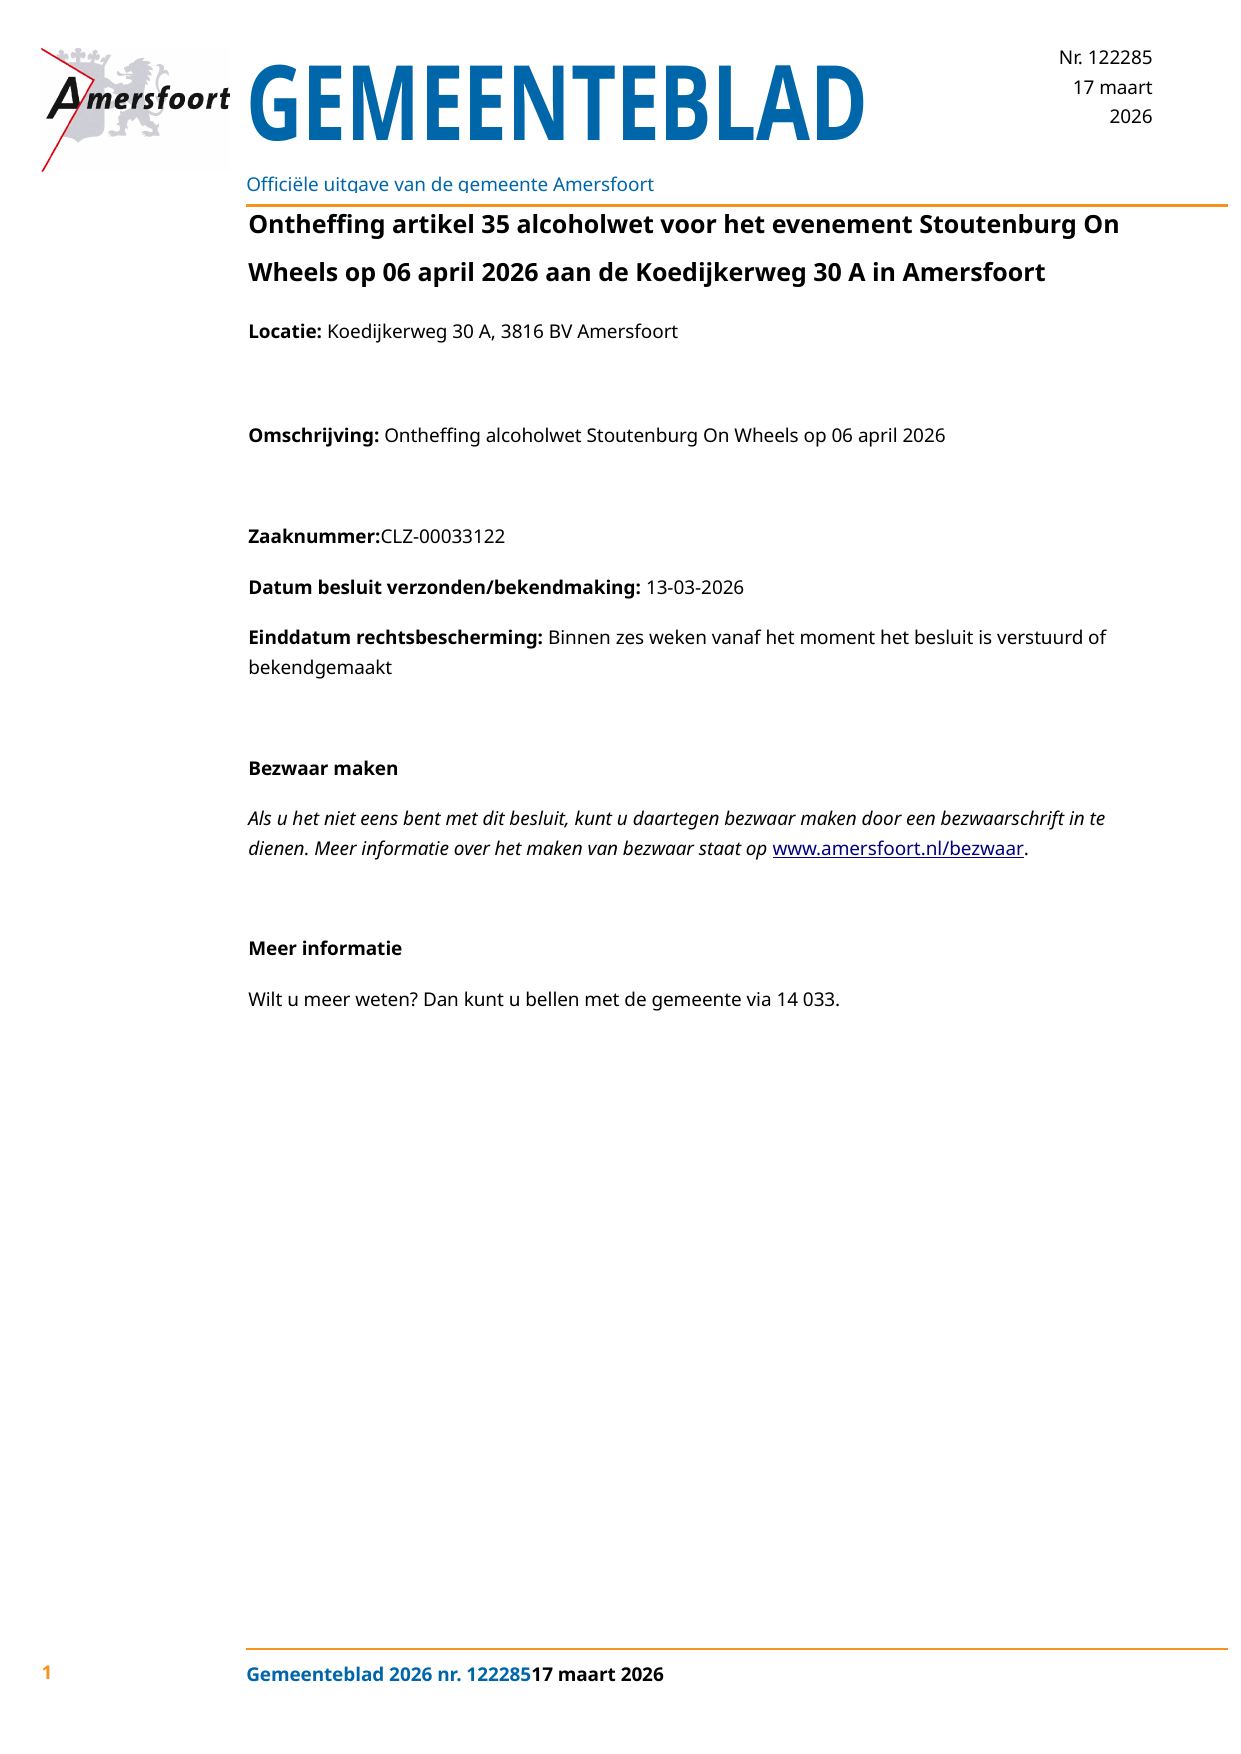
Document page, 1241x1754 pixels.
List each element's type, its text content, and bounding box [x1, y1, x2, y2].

picture [41, 47, 231, 172]
text Wilt u meer weten? Dan kunt u bellen met de gemeente via 14 033. [248, 986, 1152, 1012]
text Bezwaar maken [248, 755, 1152, 781]
text Datum besluit verzonden/bekendmaking: 13-03-2026 [248, 574, 1152, 600]
text ﻿Omschrijving: Ontheffing alcoholwet Stoutenburg On Wheels op 06 april 2026 [248, 419, 1152, 448]
text Einddatum rechtsbescherming: Binnen zes weken vanaf het moment het besluit is verstuurd of bekendgemaakt [248, 624, 1152, 680]
text Zaaknummer:CLZ-00033122 [248, 523, 1152, 549]
text Als u het niet eens bent met dit besluit, kunt u daartegen bezwaar maken door een bezwaarschrift in te dienen. Meer informatie over het maken van bezwaar staat op www.amersfoort.nl/bezwaar. [248, 805, 1152, 861]
text Ontheffing artikel 35 alcoholwet voor het evenement Stoutenburg On Wheels op 06 april 2026 aan de Koedijkerweg 30 A in Amersfoort [248, 207, 1152, 288]
text Meer informatie [248, 936, 1152, 961]
text Locatie: Koedijkerweg 30 A, 3816 BV Amersfoort [248, 318, 1152, 344]
